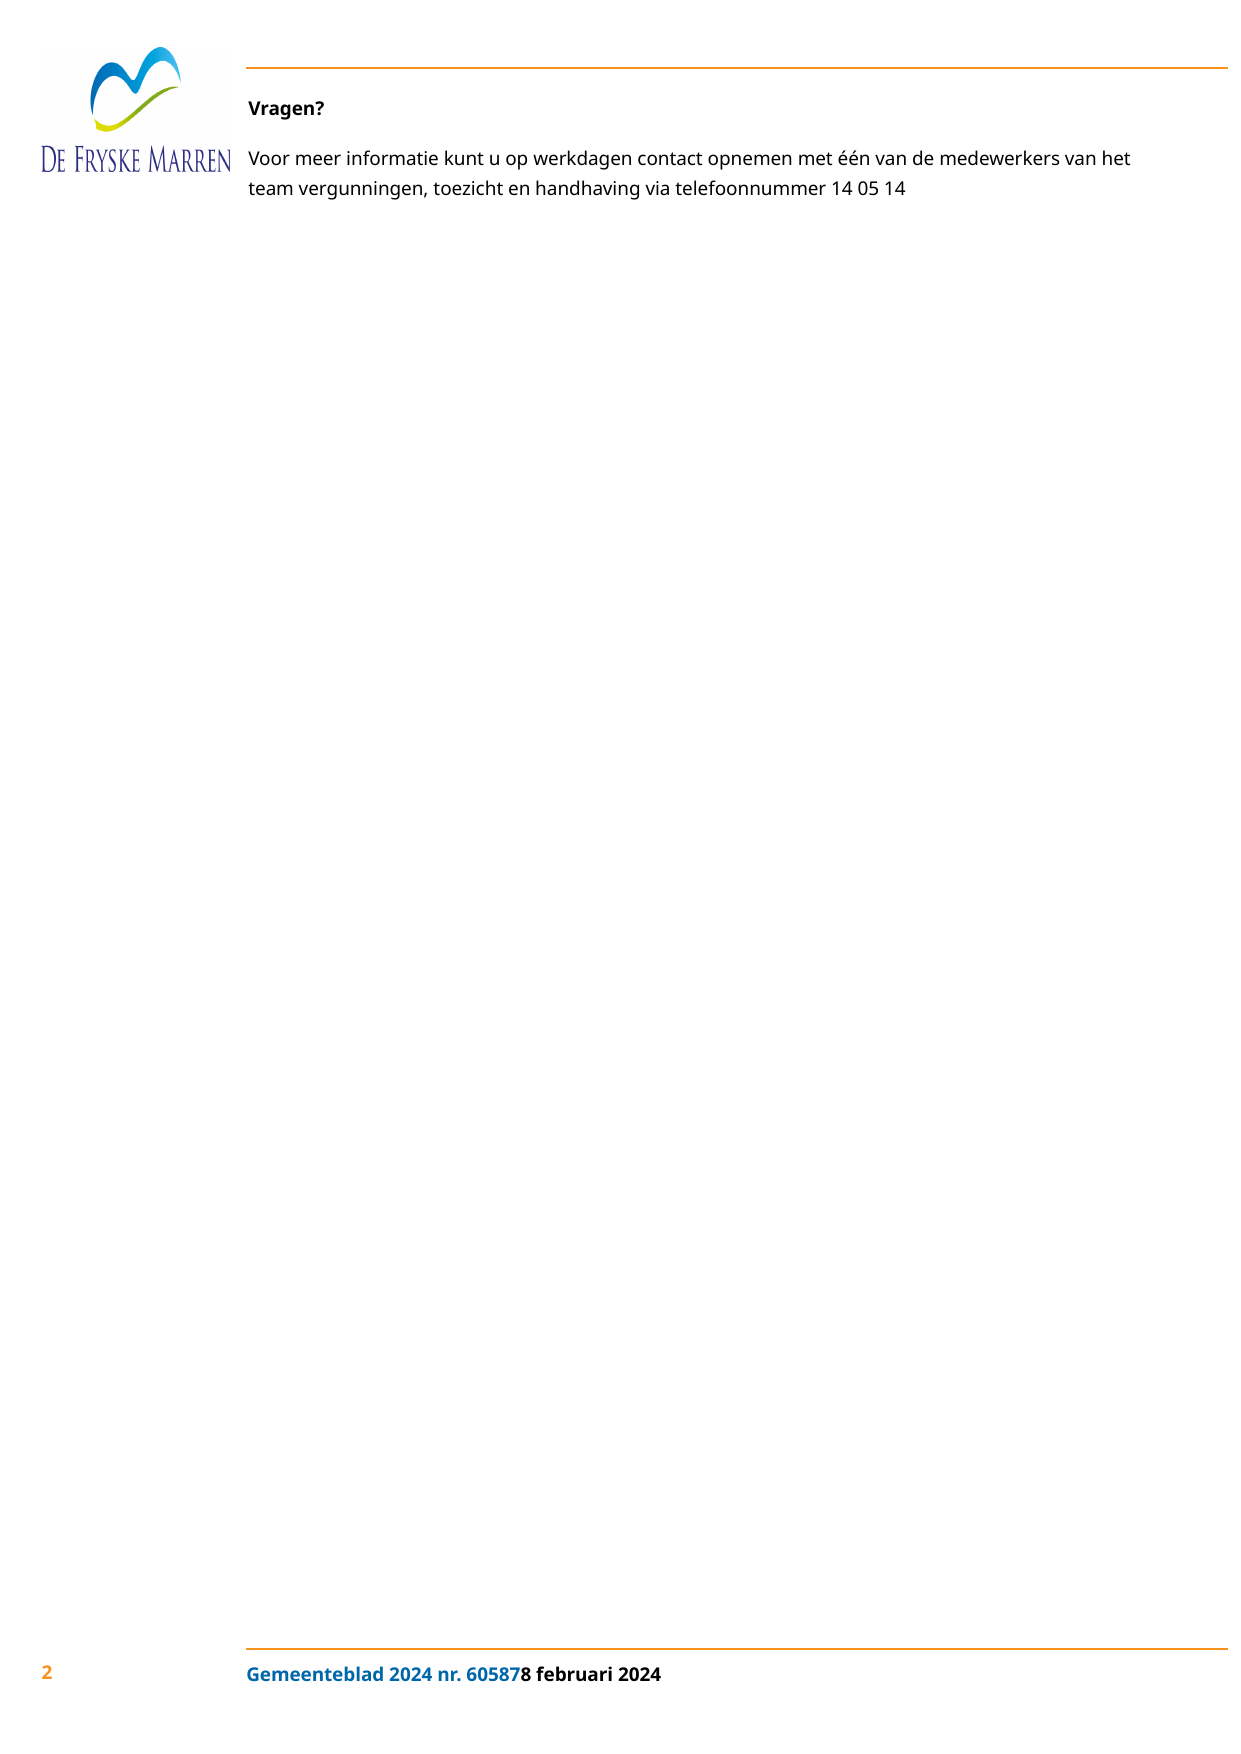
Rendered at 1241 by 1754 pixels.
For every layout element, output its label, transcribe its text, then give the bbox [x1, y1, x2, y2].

text Vragen? [248, 95, 1152, 121]
text Voor meer informatie kunt u op werkdagen contact opnemen met één van de medewerkers van het team vergunningen, toezicht en handhaving via telefoonnummer 14 05 14 [248, 145, 1152, 201]
picture [41, 47, 231, 172]
